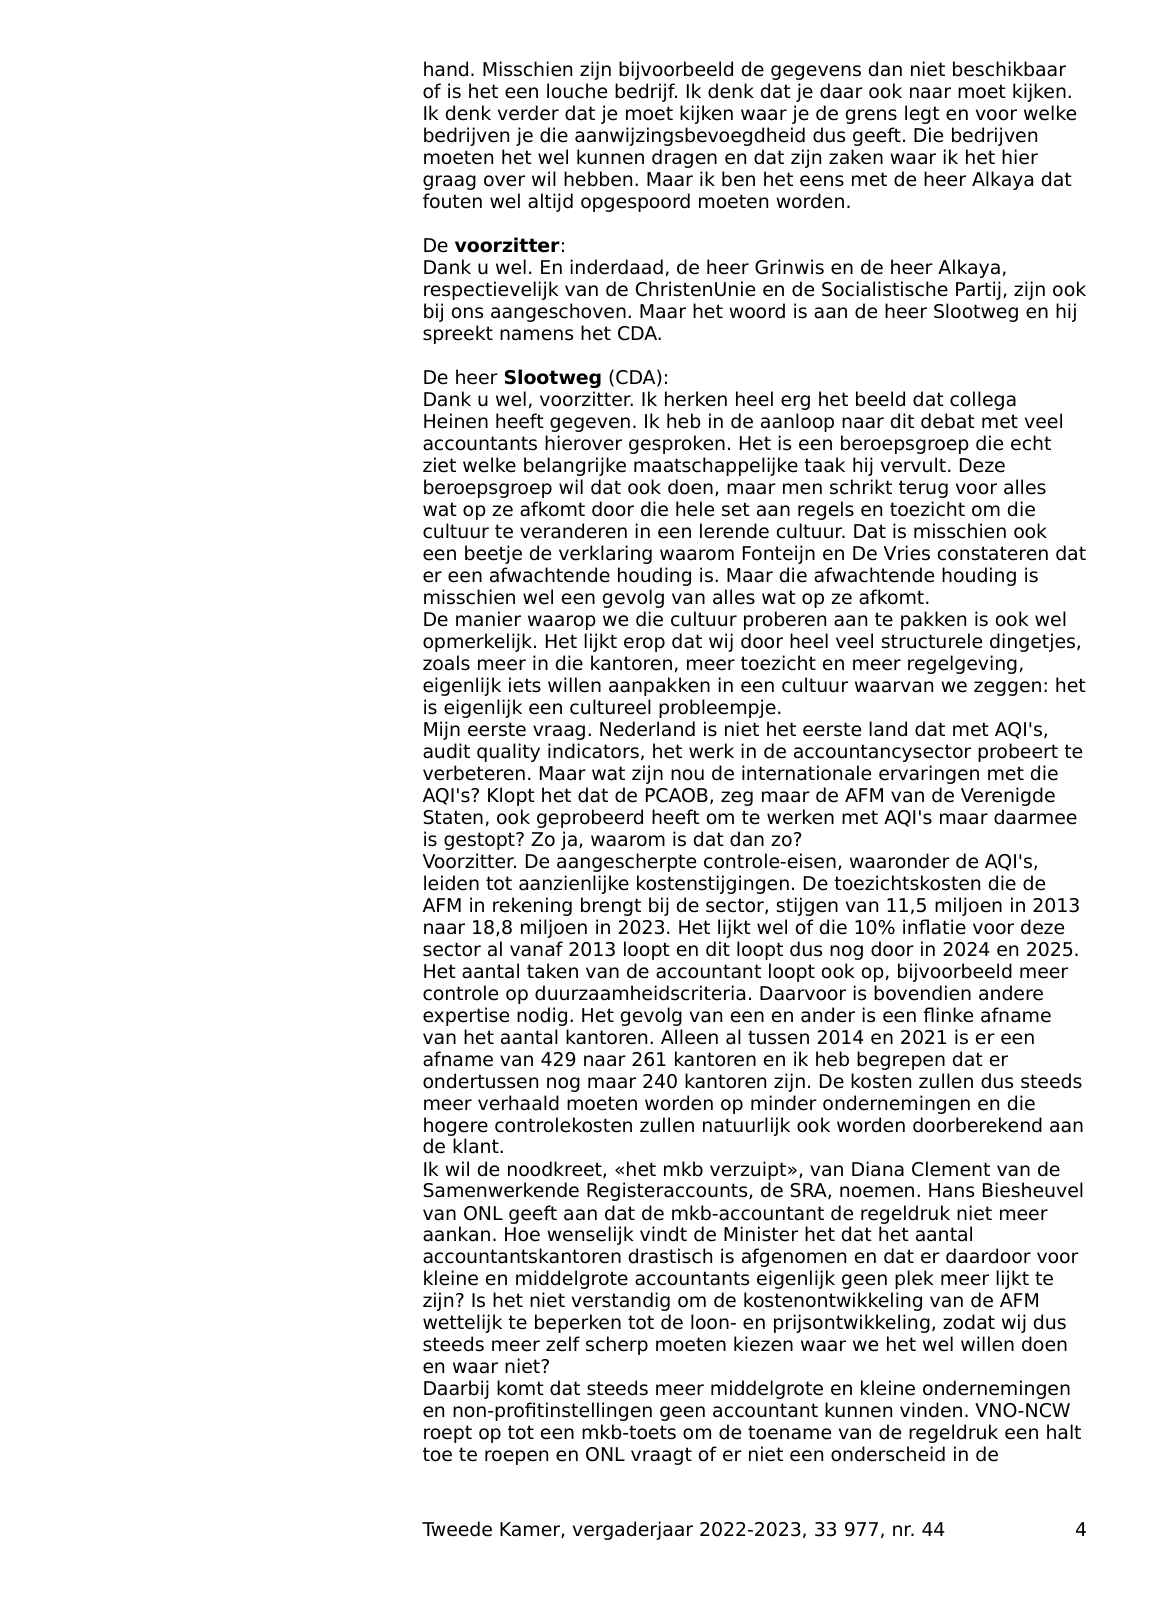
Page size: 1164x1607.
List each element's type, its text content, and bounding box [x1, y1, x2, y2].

text Ik wil de noodkreet, «het mkb verzuipt», van Diana Clement van de Samenwerkende Registeraccounts, de SRA, noemen. Hans Biesheuvel van ONL geeft aan dat de mkb-accountant de regeldruk niet meer aankan. Hoe wenselijk vindt de Minister het dat het aantal accountantskantoren drastisch is afgenomen en dat er daardoor voor kleine en middelgrote accountants eigenlijk geen plek meer lijkt te zijn? Is het niet verstandig om de kostenontwikkeling van de AFM wettelijk te beperken tot de loon- en prijsontwikkeling, zodat wij dus steeds meer zelf scherp moeten kiezen waar we het wel willen doen en waar niet? [422, 1158, 1087, 1378]
text De manier waarop we die cultuur proberen aan te pakken is ook wel opmerkelijk. Het lijkt erop dat wij door heel veel structurele dingetjes, zoals meer in die kantoren, meer toezicht en meer regelgeving, eigenlijk iets willen aanpakken in een cultuur waarvan we zeggen: het is eigenlijk een cultureel probleempje. [422, 609, 1087, 719]
text De heer Slootweg (CDA): [422, 367, 1087, 389]
text Mijn eerste vraag. Nederland is niet het eerste land dat met AQI's, audit quality indicators, het werk in de accountancysector probeert te verbeteren. Maar wat zijn nou de internationale ervaringen met die AQI's? Klopt het dat de PCAOB, zeg maar de AFM van de Verenigde Staten, ook geprobeerd heeft om te werken met AQI's maar daarmee is gestopt? Zo ja, waarom is dat dan zo? [422, 719, 1087, 851]
text hand. Misschien zijn bijvoorbeeld de gegevens dan niet beschikbaar of is het een louche bedrijf. Ik denk dat je daar ook naar moet kijken. Ik denk verder dat je moet kijken waar je de grens legt en voor welke bedrijven je die aanwijzingsbevoegdheid dus geeft. Die bedrijven moeten het wel kunnen dragen en dat zijn zaken waar ik het hier graag over wil hebben. Maar ik ben het eens met de heer Alkaya dat fouten wel altijd opgespoord moeten worden. [422, 59, 1087, 213]
text Voorzitter. De aangescherpte controle-eisen, waaronder de AQI's, leiden tot aanzienlijke kostenstijgingen. De toezichtskosten die de AFM in rekening brengt bij de sector, stijgen van 11,5 miljoen in 2013 naar 18,8 miljoen in 2023. Het lijkt wel of die 10% inflatie voor deze sector al vanaf 2013 loopt en dit loopt dus nog door in 2024 en 2025. Het aantal taken van de accountant loopt ook op, bijvoorbeeld meer controle op duurzaamheidscriteria. Daarvoor is bovendien andere expertise nodig. Het gevolg van een en ander is een flinke afname van het aantal kantoren. Alleen al tussen 2014 en 2021 is er een afname van 429 naar 261 kantoren en ik heb begrepen dat er ondertussen nog maar 240 kantoren zijn. De kosten zullen dus steeds meer verhaald moeten worden op minder ondernemingen en die hogere controlekosten zullen natuurlijk ook worden doorberekend aan de klant. [422, 851, 1087, 1158]
text Daarbij komt dat steeds meer middelgrote en kleine ondernemingen en non-profitinstellingen geen accountant kunnen vinden. VNO-NCW roept op tot een mkb-toets om de toename van de regeldruk een halt toe te roepen en ONL vraagt of er niet een onderscheid in de [422, 1378, 1087, 1466]
text Dank u wel, voorzitter. Ik herken heel erg het beeld dat collega Heinen heeft gegeven. Ik heb in de aanloop naar dit debat met veel accountants hierover gesproken. Het is een beroepsgroep die echt ziet welke belangrijke maatschappelijke taak hij vervult. Deze beroepsgroep wil dat ook doen, maar men schrikt terug voor alles wat op ze afkomt door die hele set aan regels en toezicht om die cultuur te veranderen in een lerende cultuur. Dat is misschien ook een beetje de verklaring waarom Fonteijn en De Vries constateren dat er een afwachtende houding is. Maar die afwachtende houding is misschien wel een gevolg van alles wat op ze afkomt. [422, 389, 1087, 609]
text Dank u wel. En inderdaad, de heer Grinwis en de heer Alkaya, respectievelijk van de ChristenUnie en de Socialistische Partij, zijn ook bij ons aangeschoven. Maar het woord is aan de heer Slootweg en hij spreekt namens het CDA. [422, 257, 1087, 345]
text De voorzitter: [422, 235, 1087, 257]
